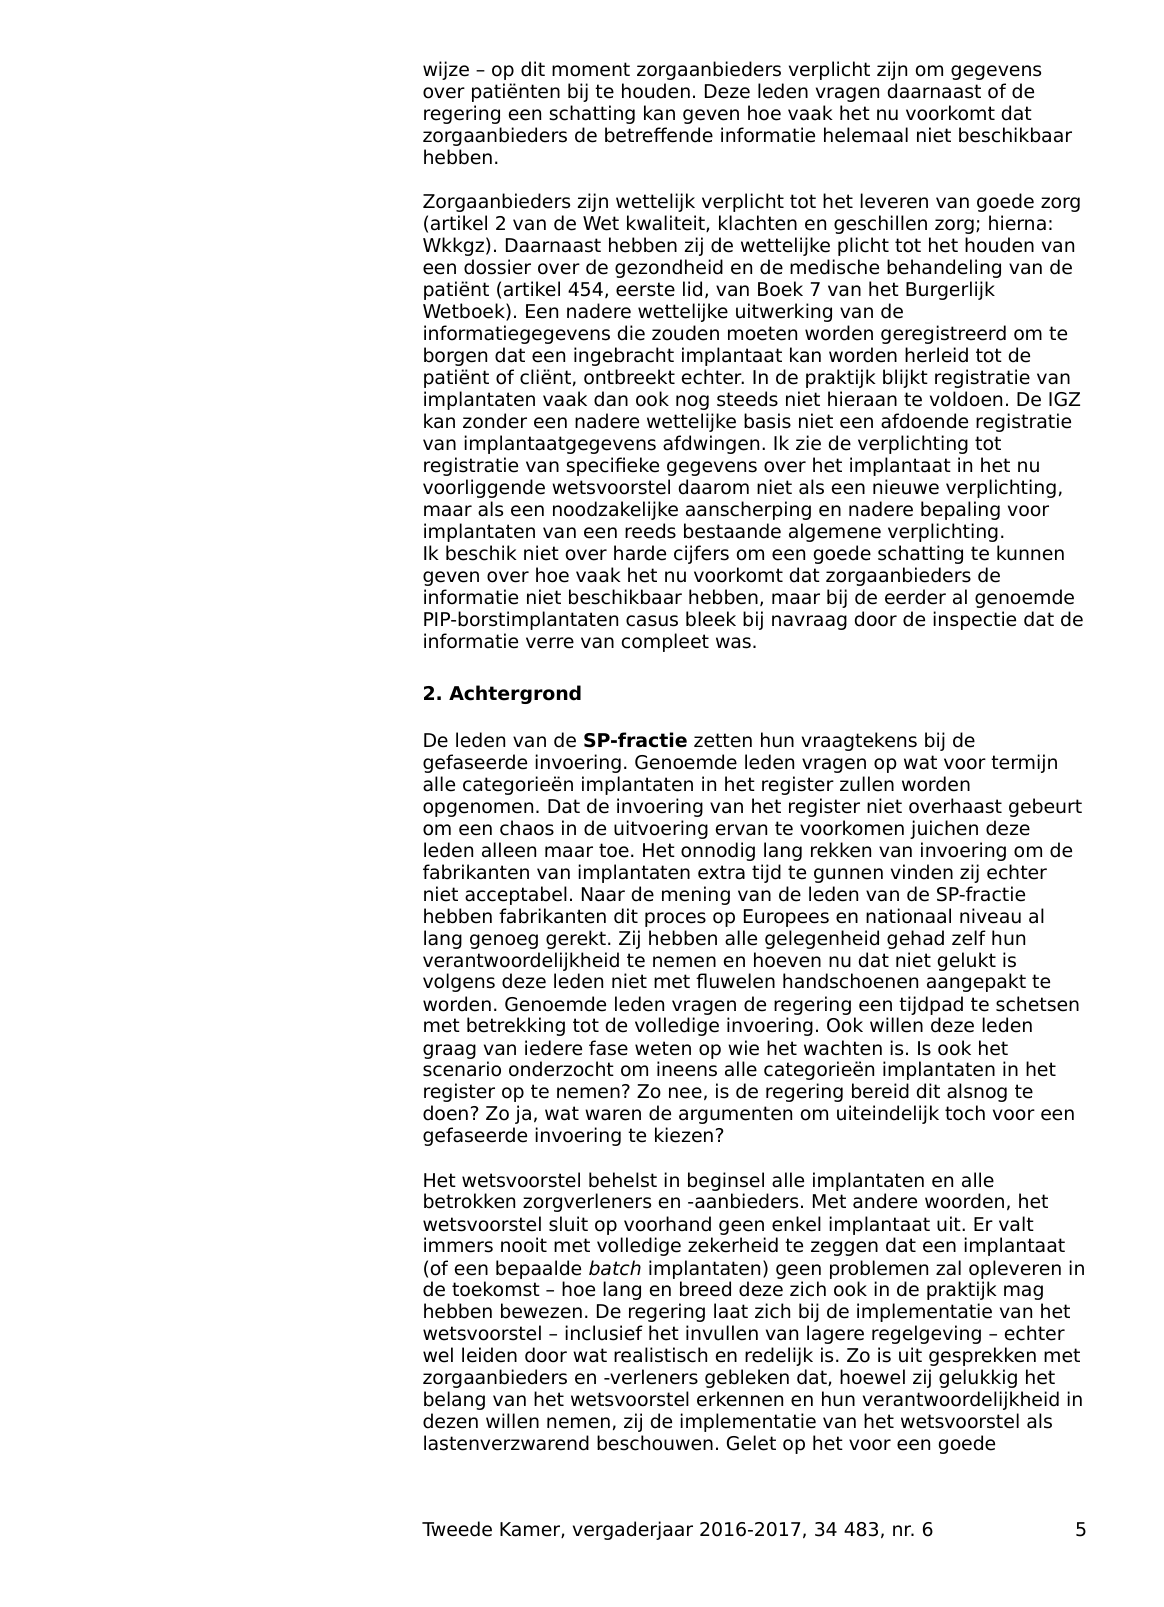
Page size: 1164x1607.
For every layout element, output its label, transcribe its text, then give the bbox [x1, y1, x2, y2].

subtitle 2. Achtergrond [422, 683, 1087, 705]
text Het wetsvoorstel behelst in beginsel alle implantaten en alle betrokken zorgverleners en -aanbieders. Met andere woorden, het wetsvoorstel sluit op voorhand geen enkel implantaat uit. Er valt immers nooit met volledige zekerheid te zeggen dat een implantaat (of een bepaalde batch implantaten) geen problemen zal opleveren in de toekomst – hoe lang en breed deze zich ook in de praktijk mag hebben bewezen. De regering laat zich bij de implementatie van het wetsvoorstel – inclusief het invullen van lagere regelgeving – echter wel leiden door wat realistisch en redelijk is. Zo is uit gesprekken met zorgaanbieders en -verleners gebleken dat, hoewel zij gelukkig het belang van het wetsvoorstel erkennen en hun verantwoordelijkheid in dezen willen nemen, zij de implementatie van het wetsvoorstel als lastenverzwarend beschouwen. Gelet op het voor een goede [422, 1169, 1087, 1455]
text wijze – op dit moment zorgaanbieders verplicht zijn om gegevens over patiënten bij te houden. Deze leden vragen daarnaast of de regering een schatting kan geven hoe vaak het nu voorkomt dat zorgaanbieders de betreffende informatie helemaal niet beschikbaar hebben. [422, 59, 1087, 169]
text De leden van de SP-fractie zetten hun vraagtekens bij de gefaseerde invoering. Genoemde leden vragen op wat voor termijn alle categorieën implantaten in het register zullen worden opgenomen. Dat de invoering van het register niet overhaast gebeurt om een chaos in de uitvoering ervan te voorkomen juichen deze leden alleen maar toe. Het onnodig lang rekken van invoering om de fabrikanten van implantaten extra tijd te gunnen vinden zij echter niet acceptabel. Naar de mening van de leden van de SP-fractie hebben fabrikanten dit proces op Europees en nationaal niveau al lang genoeg gerekt. Zij hebben alle gelegenheid gehad zelf hun verantwoordelijkheid te nemen en hoeven nu dat niet gelukt is volgens deze leden niet met fluwelen handschoenen aangepakt te worden. Genoemde leden vragen de regering een tijdpad te schetsen met betrekking tot de volledige invoering. Ook willen deze leden graag van iedere fase weten op wie het wachten is. Is ook het scenario onderzocht om ineens alle categorieën implantaten in het register op te nemen? Zo nee, is de regering bereid dit alsnog te doen? Zo ja, wat waren de argumenten om uiteindelijk toch voor een gefaseerde invoering te kiezen? [422, 730, 1087, 1147]
text Zorgaanbieders zijn wettelijk verplicht tot het leveren van goede zorg (artikel 2 van de Wet kwaliteit, klachten en geschillen zorg; hierna: Wkkgz). Daarnaast hebben zij de wettelijke plicht tot het houden van een dossier over de gezondheid en de medische behandeling van de patiënt (artikel 454, eerste lid, van Boek 7 van het Burgerlijk Wetboek). Een nadere wettelijke uitwerking van de informatiegegevens die zouden moeten worden geregistreerd om te borgen dat een ingebracht implantaat kan worden herleid tot de patiënt of cliënt, ontbreekt echter. In de praktijk blijkt registratie van implantaten vaak dan ook nog steeds niet hieraan te voldoen. De IGZ kan zonder een nadere wettelijke basis niet een afdoende registratie van implantaatgegevens afdwingen. Ik zie de verplichting tot registratie van specifieke gegevens over het implantaat in het nu voorliggende wetsvoorstel daarom niet als een nieuwe verplichting, maar als een noodzakelijke aanscherping en nadere bepaling voor implantaten van een reeds bestaande algemene verplichting. [422, 191, 1087, 543]
text Ik beschik niet over harde cijfers om een goede schatting te kunnen geven over hoe vaak het nu voorkomt dat zorgaanbieders de informatie niet beschikbaar hebben, maar bij de eerder al genoemde PIP-borstimplantaten casus bleek bij navraag door de inspectie dat de informatie verre van compleet was. [422, 543, 1087, 653]
